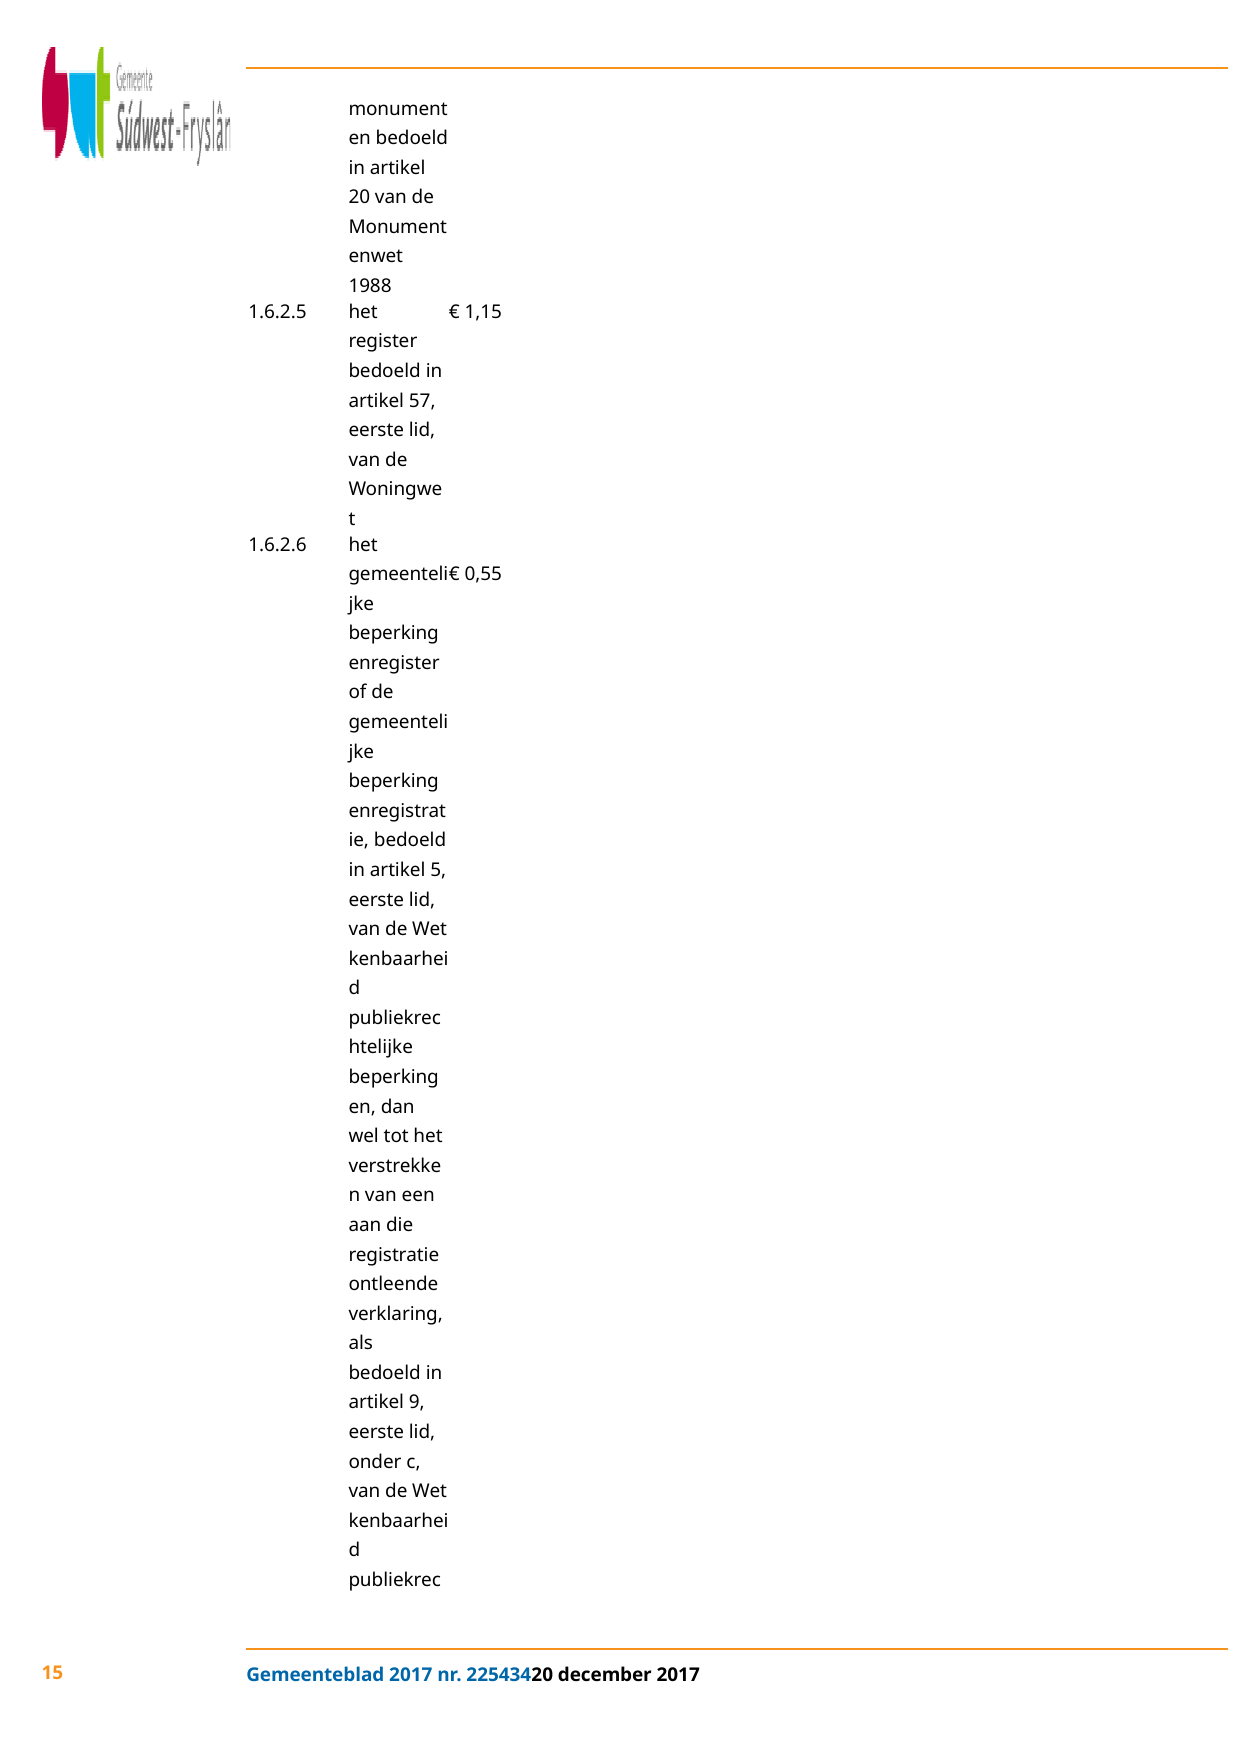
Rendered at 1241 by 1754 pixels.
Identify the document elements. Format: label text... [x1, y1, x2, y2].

table_cell monumenten bedoeld in artikel 20 van de Monumentenwet 1988 [348, 95, 449, 298]
table_cell 1.6.2.6 [248, 531, 348, 1592]
table_cell het register bedoeld in artikel 57, eerste lid, van de Woningwet [348, 298, 449, 531]
table_cell € 0,55 [449, 531, 549, 1592]
table_cell [248, 95, 348, 298]
table_cell het gemeentelijke beperkingenregister of de gemeentelijke beperkingenregistratie, bedoeld in artikel 5, eerste lid, van de Wet kenbaarheid publiekrechtelijke beperkingen, dan wel tot het verstrekken van een aan die registratie ontleende verklaring, als bedoeld in artikel 9, eerste lid, onder c, van de Wet kenbaarheid publiekrec [348, 531, 449, 1592]
picture [41, 47, 231, 172]
table_cell [449, 95, 549, 298]
table_cell 1.6.2.5 [248, 298, 348, 531]
table_cell € 1,15 [449, 298, 549, 531]
